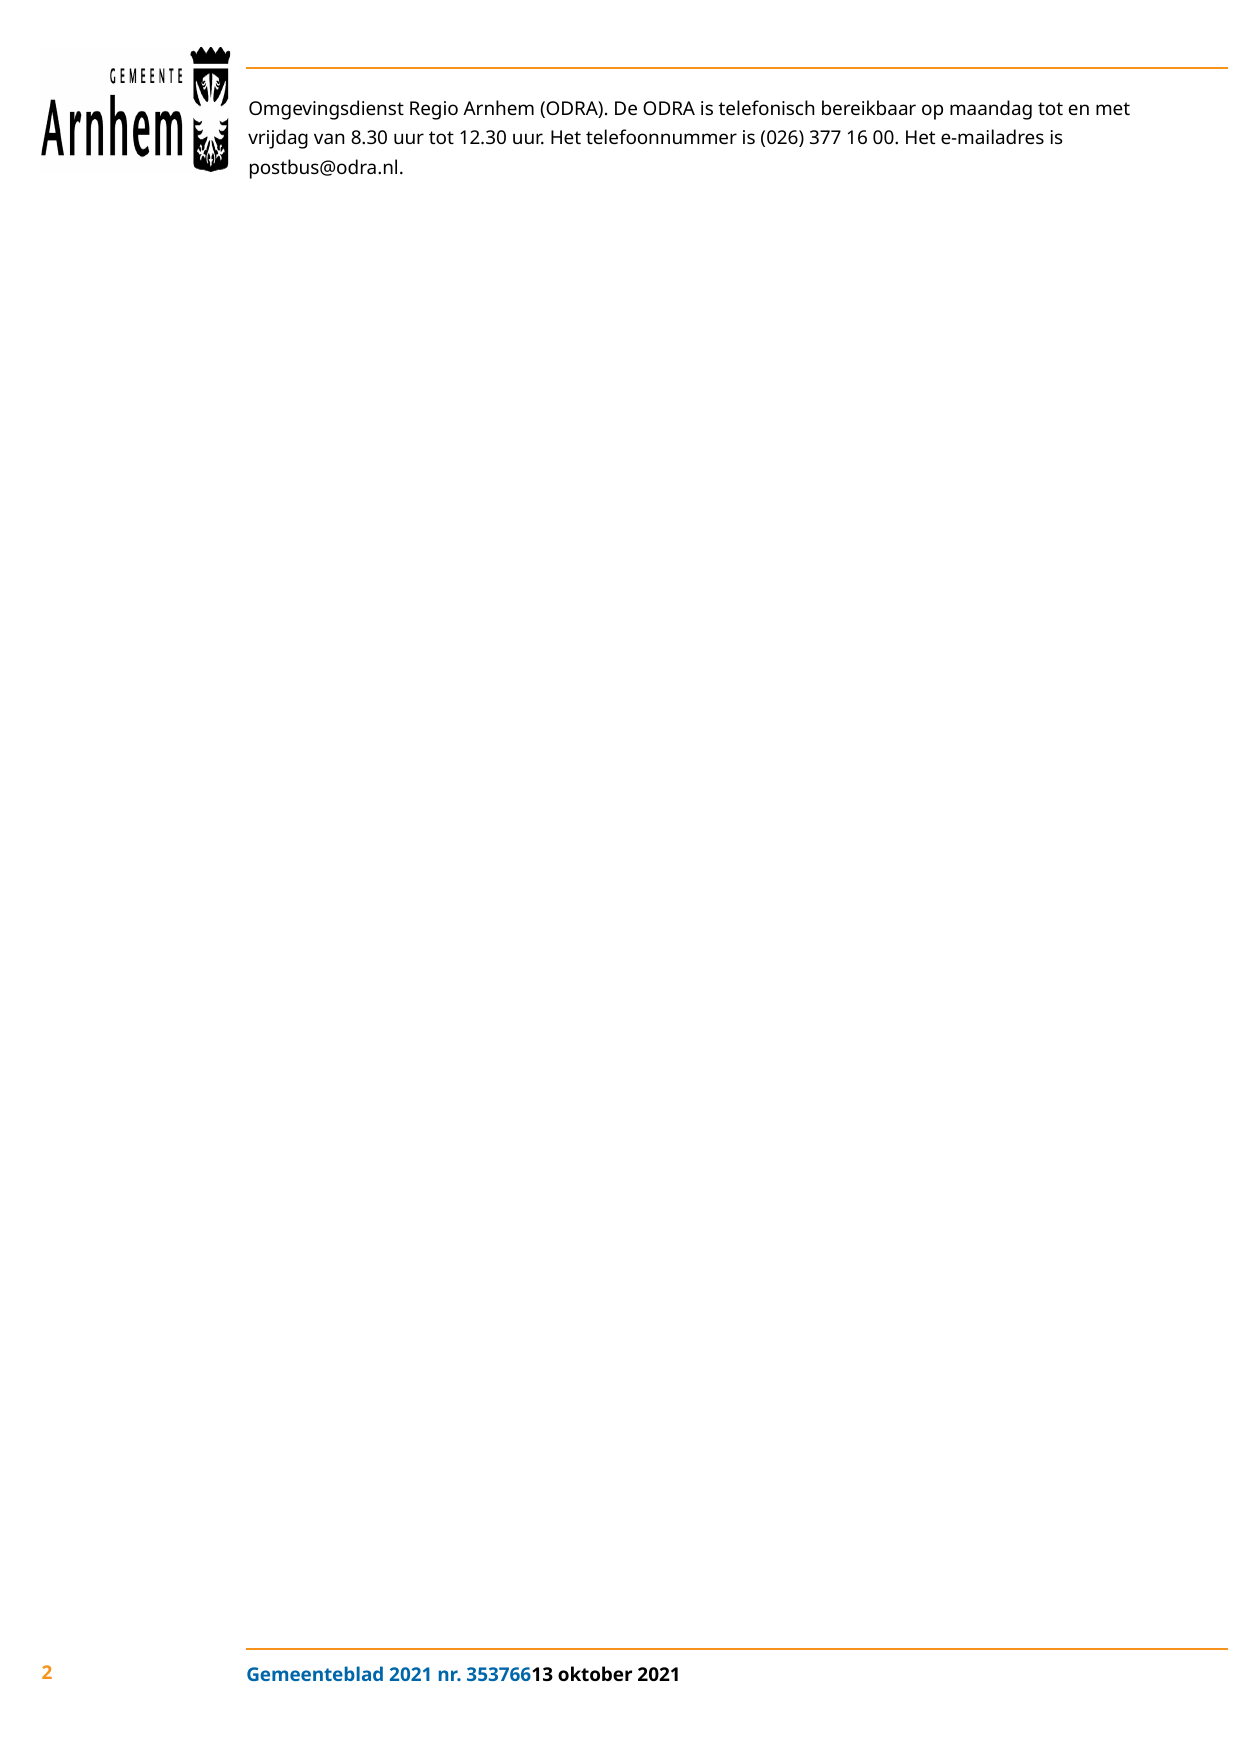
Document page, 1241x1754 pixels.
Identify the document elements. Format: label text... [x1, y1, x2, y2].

text Omgevingsdienst Regio Arnhem (ODRA). De ODRA is telefonisch bereikbaar op maandag tot en met vrijdag van 8.30 uur tot 12.30 uur. Het telefoonnummer is (026) 377 16 00. Het e-mailadres is postbus@odra.nl. [248, 95, 1152, 180]
picture [41, 47, 231, 172]
